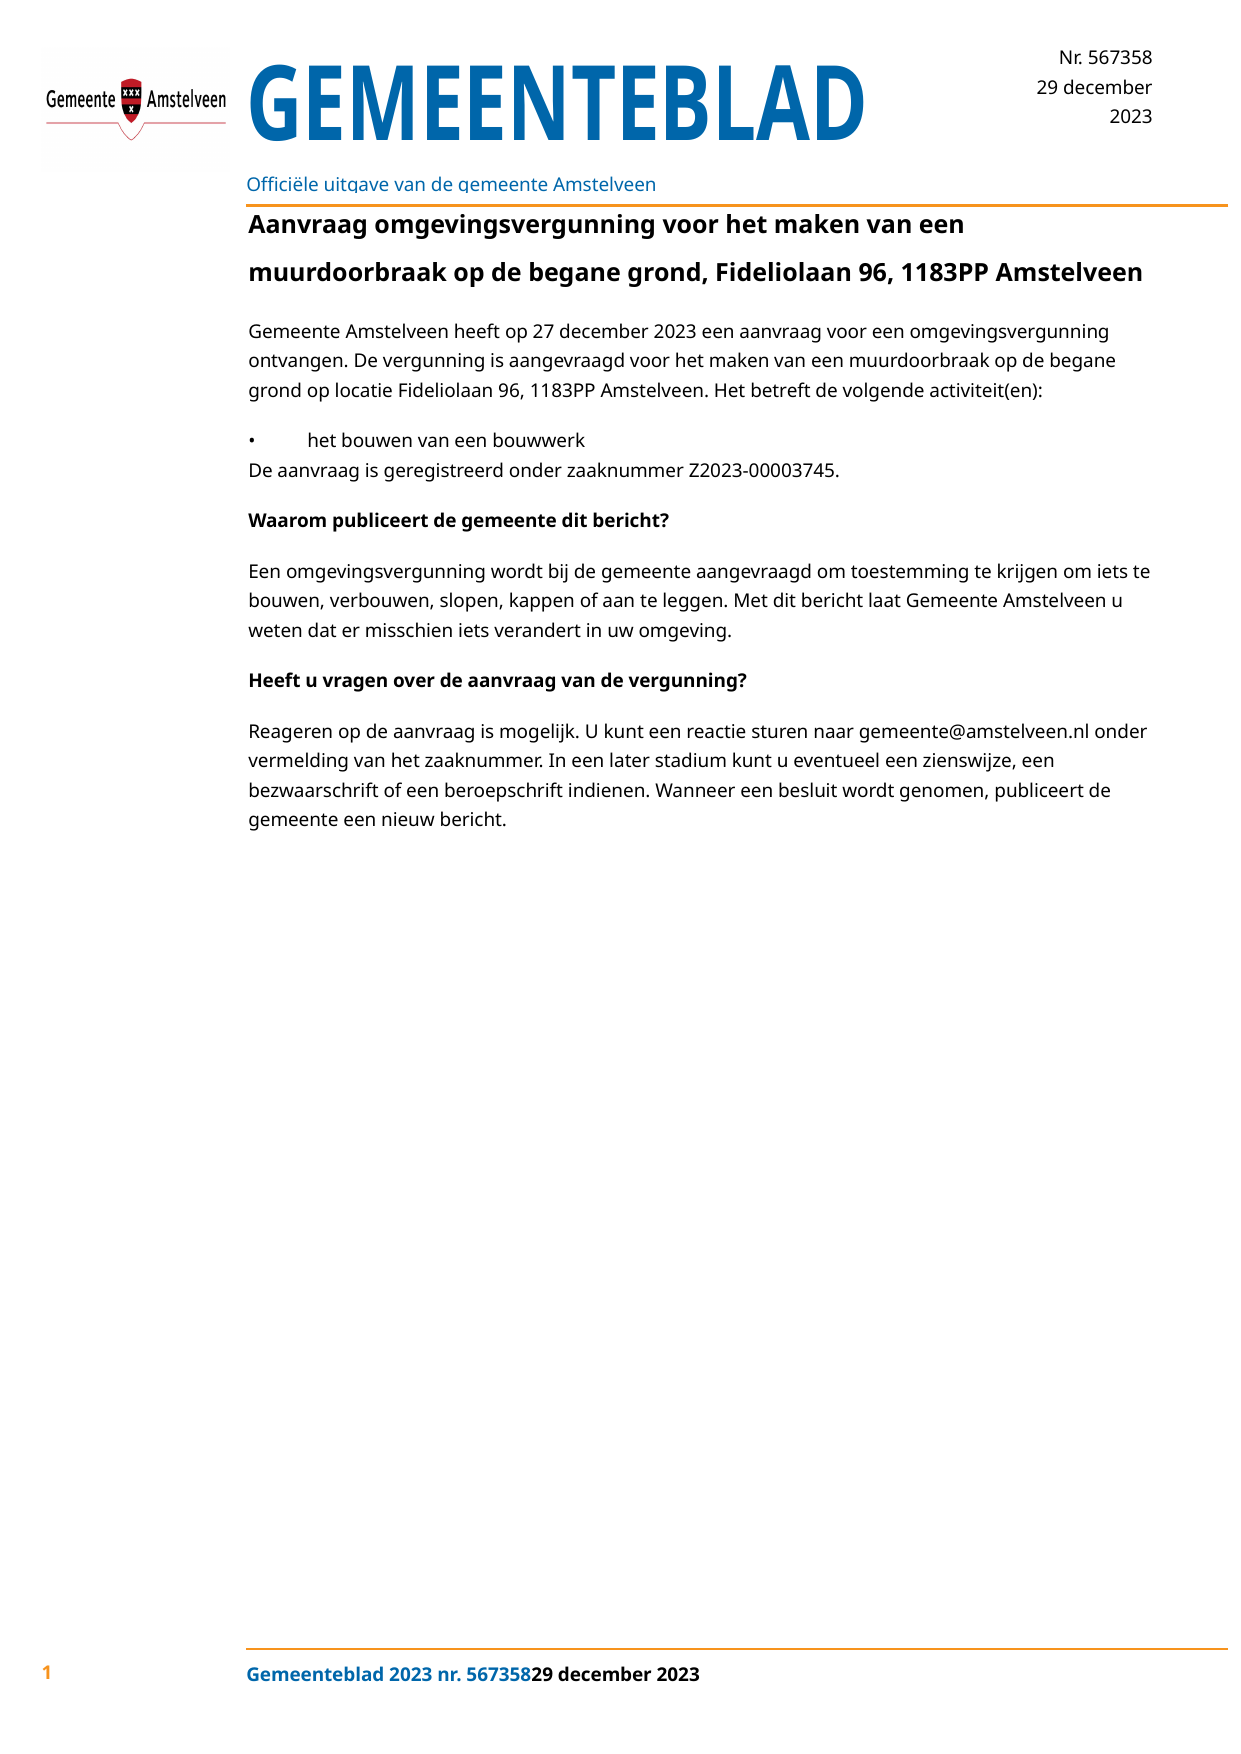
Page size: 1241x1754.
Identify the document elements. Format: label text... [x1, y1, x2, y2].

list het bouwen van een bouwwerk [248, 427, 1152, 453]
text Heeft u vragen over de aanvraag van de vergunning? [248, 667, 1152, 693]
picture [41, 47, 231, 172]
text Waarom publiceert de gemeente dit bericht? [248, 507, 1152, 533]
text De aanvraag is geregistreerd onder zaaknummer Z2023-00003745. [248, 457, 1152, 483]
text Reageren op de aanvraag is mogelijk. U kunt een reactie sturen naar gemeente@amstelveen.nl onder vermelding van het zaaknummer. In een later stadium kunt u eventueel een zienswijze, een bezwaarschrift of een beroepschrift indienen. Wanneer een besluit wordt genomen, publiceert de gemeente een nieuw bericht. [248, 718, 1152, 832]
text Een omgevingsvergunning wordt bij de gemeente aangevraagd om toestemming te krijgen om iets te bouwen, verbouwen, slopen, kappen of aan te leggen. Met dit bericht laat Gemeente Amstelveen u weten dat er misschien iets verandert in uw omgeving. [248, 558, 1152, 643]
text Gemeente Amstelveen heeft op 27 december 2023 een aanvraag voor een omgevingsvergunning ontvangen. De vergunning is aangevraagd voor het maken van een muurdoorbraak op de begane grond op locatie Fideliolaan 96, 1183PP Amstelveen. Het betreft de volgende activiteit(en): [248, 318, 1152, 403]
text Aanvraag omgevingsvergunning voor het maken van een muurdoorbraak op de begane grond, Fideliolaan 96, 1183PP Amstelveen [248, 207, 1152, 288]
